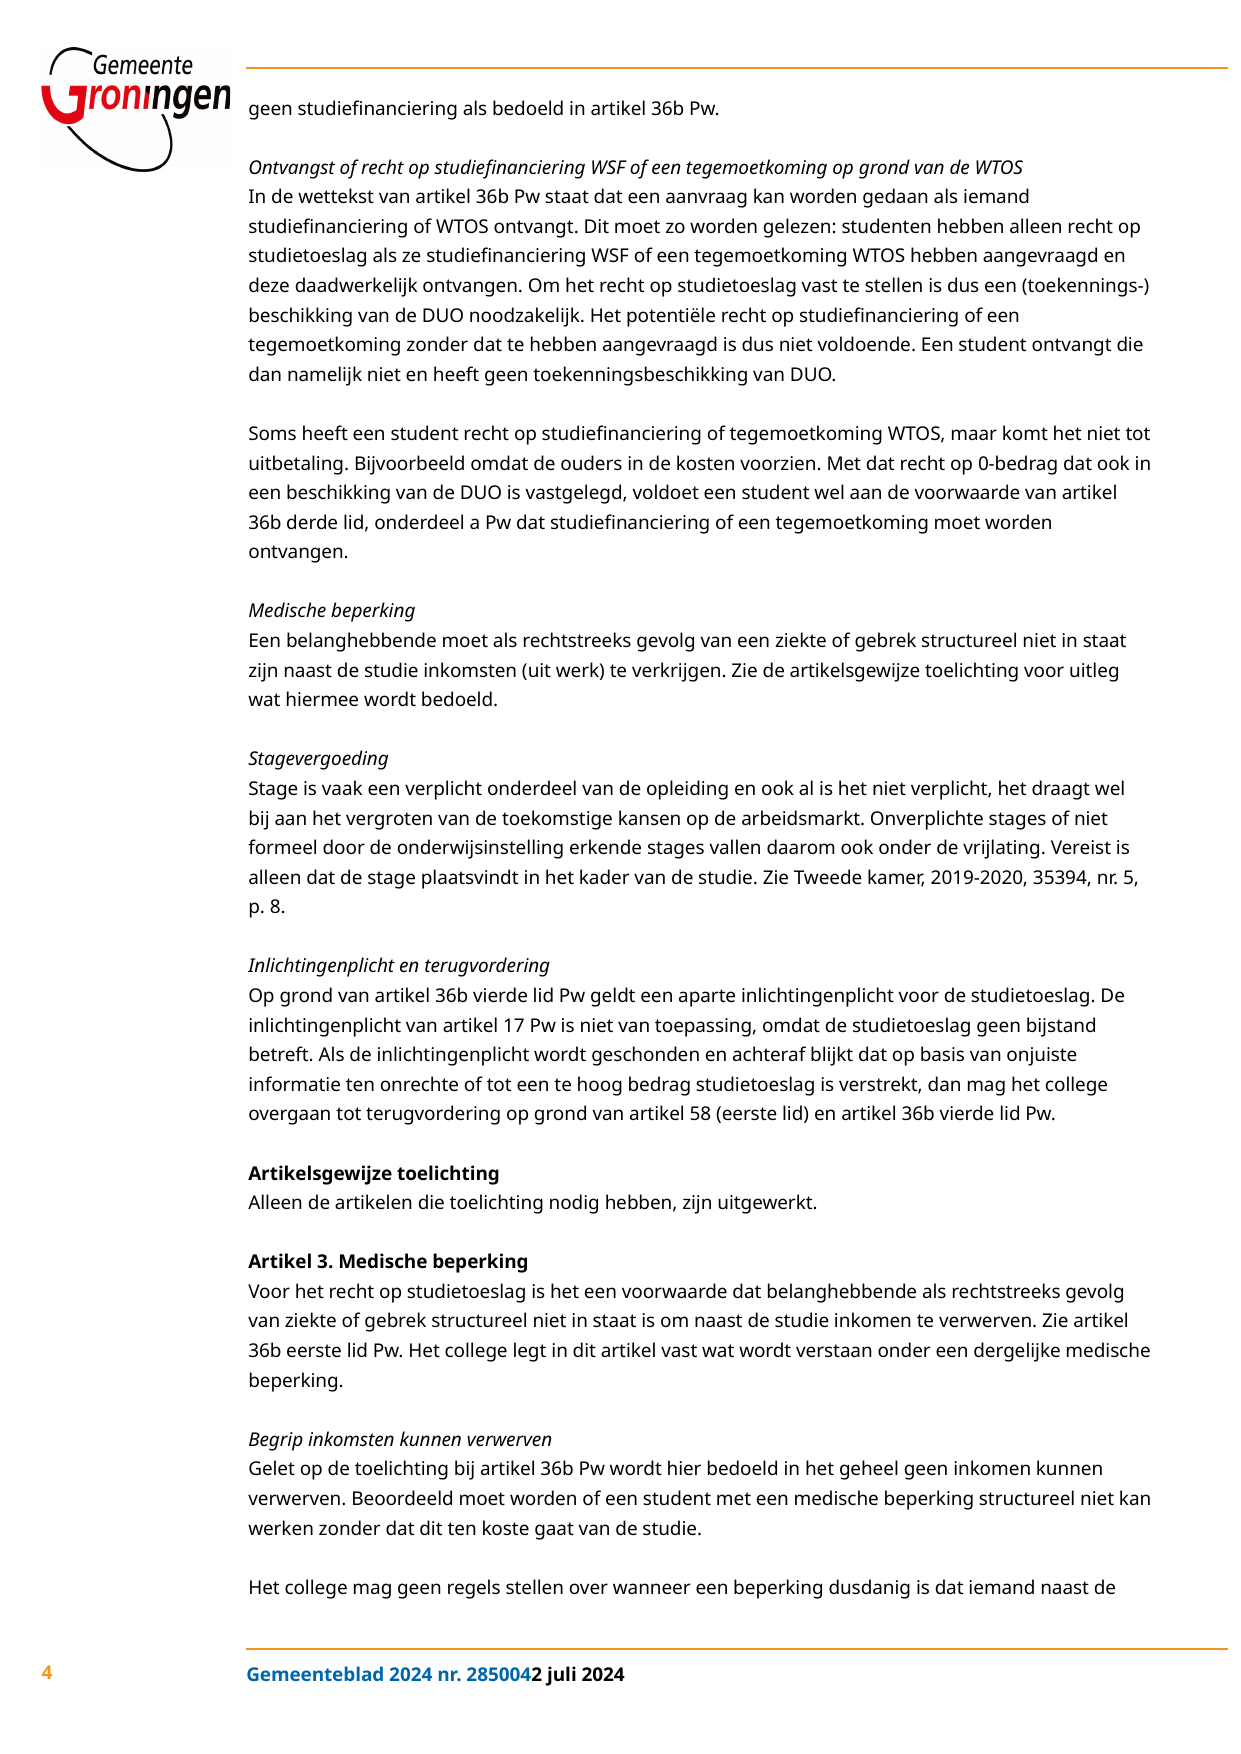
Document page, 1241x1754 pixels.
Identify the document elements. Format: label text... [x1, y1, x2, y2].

text Gelet op de toelichting bij artikel 36b Pw wordt hier bedoeld in het geheel geen inkomen kunnen verwerven. Beoordeeld moet worden of een student met een medische beperking structureel niet kan werken zonder dat dit ten koste gaat van de studie. [248, 1456, 1152, 1541]
text Voor het recht op studietoeslag is het een voorwaarde dat belanghebbende als rechtstreeks gevolg van ziekte of gebrek structureel niet in staat is om naast de studie inkomen te verwerven. Zie artikel 36b eerste lid Pw. Het college legt in dit artikel vast wat wordt verstaan onder een dergelijke medische beperking. [248, 1278, 1152, 1393]
text Alleen de artikelen die toelichting nodig hebben, zijn uitgewerkt. [248, 1189, 1152, 1215]
text Medische beperking [248, 598, 1152, 623]
text Inlichtingenplicht en terugvordering [248, 953, 1152, 978]
text Stagevergoeding [248, 746, 1152, 771]
text Begrip inkomsten kunnen verwerven [248, 1426, 1152, 1452]
text Soms heeft een student recht op studiefinanciering of tegemoetkoming WTOS, maar komt het niet tot uitbetaling. Bijvoorbeeld omdat de ouders in de kosten voorzien. Met dat recht op 0-bedrag dat ook in een beschikking van de DUO is vastgelegd, voldoet een student wel aan de voorwaarde van artikel 36b derde lid, onderdeel a Pw dat studiefinanciering of een tegemoetkoming moet worden ontvangen. [248, 420, 1152, 564]
text Het college mag geen regels stellen over wanneer een beperking dusdanig is dat iemand naast de [248, 1574, 1152, 1600]
text Artikel 3. Medische beperking [248, 1248, 1152, 1274]
text Op grond van artikel 36b vierde lid Pw geldt een aparte inlichtingenplicht voor de studietoeslag. De inlichtingenplicht van artikel 17 Pw is niet van toepassing, omdat de studietoeslag geen bijstand betreft. Als de inlichtingenplicht wordt geschonden en achteraf blijkt dat op basis van onjuiste informatie ten onrechte of tot een te hoog bedrag studietoeslag is verstrekt, dan mag het college overgaan tot terugvordering op grond van artikel 58 (eerste lid) en artikel 36b vierde lid Pw. [248, 982, 1152, 1126]
text Artikelsgewijze toelichting [248, 1160, 1152, 1186]
picture [41, 47, 231, 172]
text geen studiefinanciering als bedoeld in artikel 36b Pw. [248, 95, 1152, 121]
text Ontvangst of recht op studiefinanciering WSF of een tegemoetkoming op grond van de WTOS [248, 154, 1152, 180]
text In de wettekst van artikel 36b Pw staat dat een aanvraag kan worden gedaan als iemand studiefinanciering of WTOS ontvangt. Dit moet zo worden gelezen: studenten hebben alleen recht op studietoeslag als ze studiefinanciering WSF of een tegemoetkoming WTOS hebben aangevraagd en deze daadwerkelijk ontvangen. Om het recht op studietoeslag vast te stellen is dus een (toekennings-) beschikking van de DUO noodzakelijk. Het potentiële recht op studiefinanciering of een tegemoetkoming zonder dat te hebben aangevraagd is dus niet voldoende. Een student ontvangt die dan namelijk niet en heeft geen toekenningsbeschikking van DUO. [248, 183, 1152, 387]
text Stage is vaak een verplicht onderdeel van de opleiding en ook al is het niet verplicht, het draagt wel bij aan het vergroten van de toekomstige kansen op de arbeidsmarkt. Onverplichte stages of niet formeel door de onderwijsinstelling erkende stages vallen daarom ook onder de vrijlating. Vereist is alleen dat de stage plaatsvindt in het kader van de studie. Zie Tweede kamer, 2019-2020, 35394, nr. 5, p. 8. [248, 775, 1152, 919]
text Een belanghebbende moet als rechtstreeks gevolg van een ziekte of gebrek structureel niet in staat zijn naast de studie inkomsten (uit werk) te verkrijgen. Zie de artikelsgewijze toelichting voor uitleg wat hiermee wordt bedoeld. [248, 627, 1152, 712]
